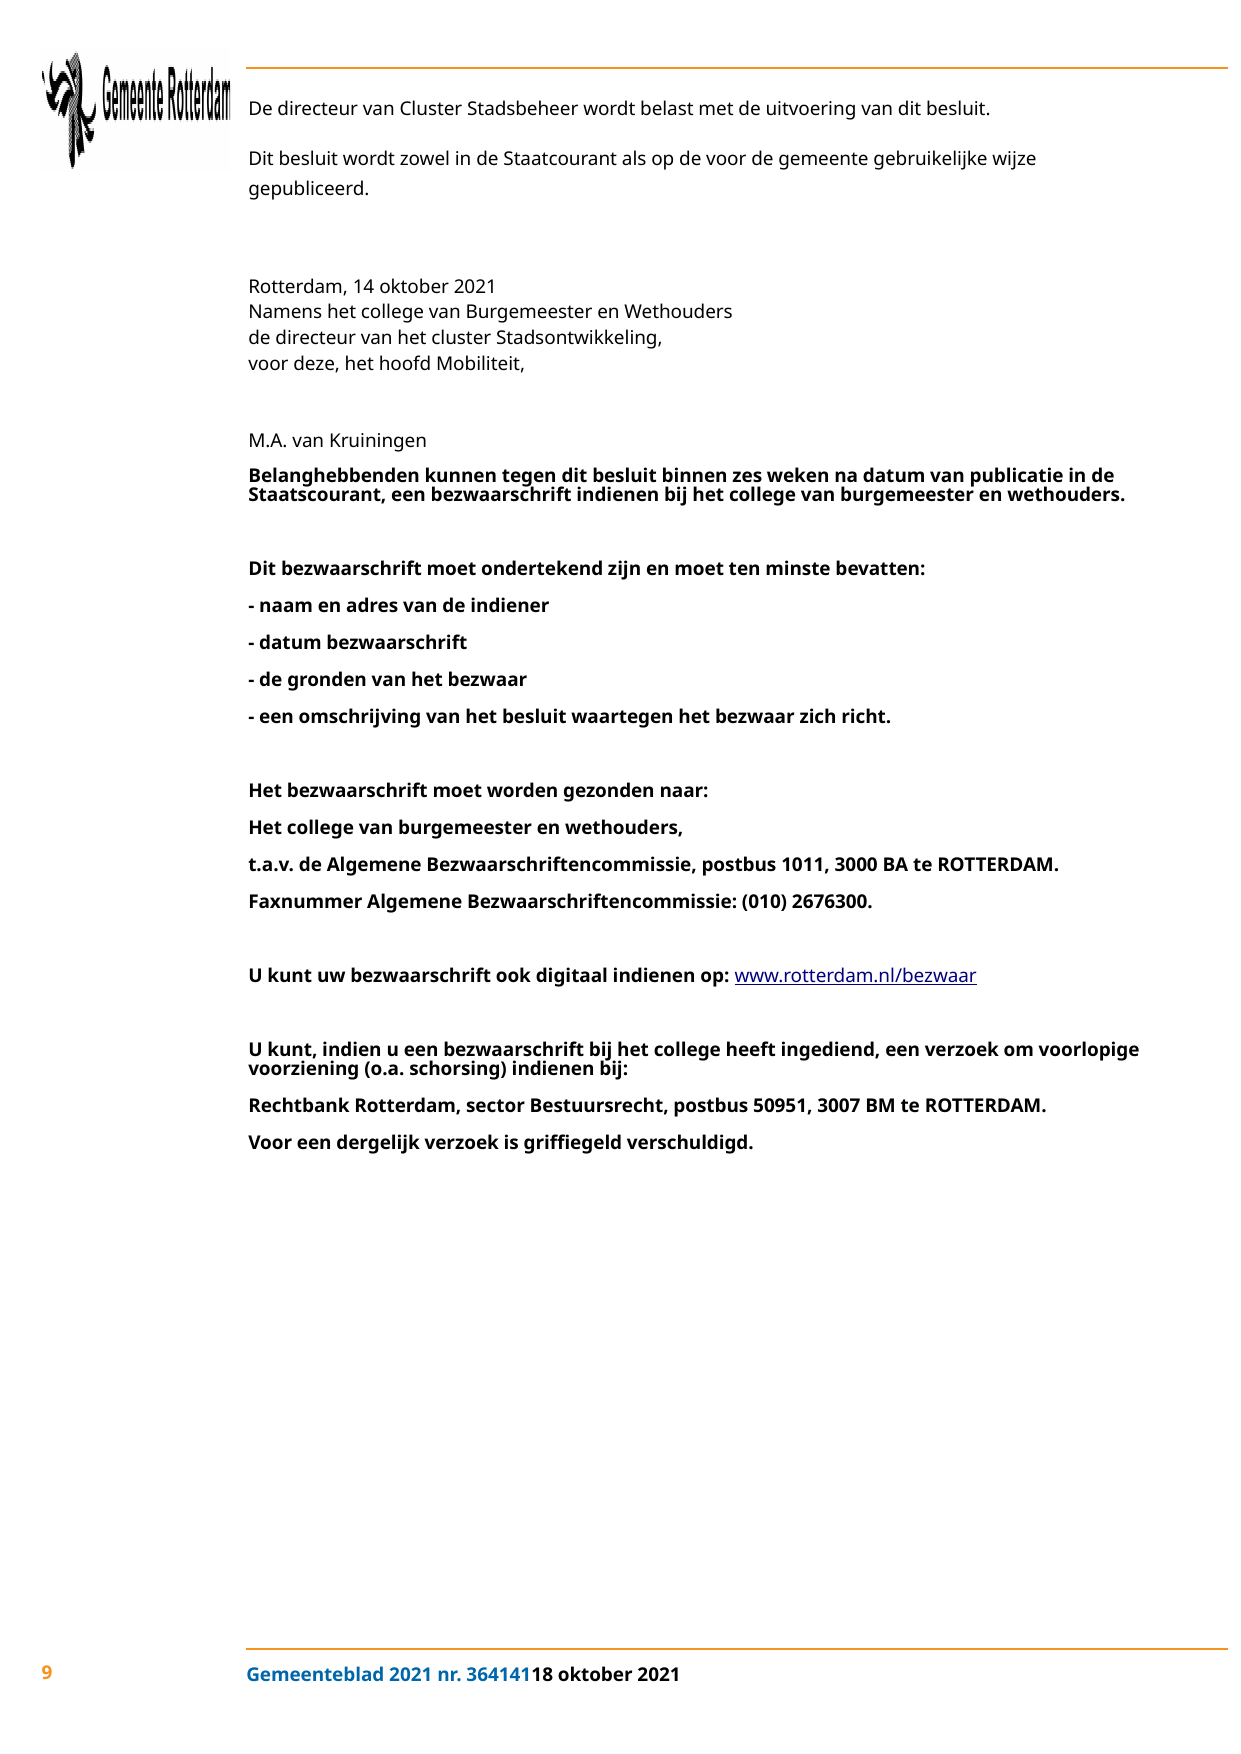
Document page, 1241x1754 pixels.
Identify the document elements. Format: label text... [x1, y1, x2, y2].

text Voor een dergelijk verzoek is griffiegeld verschuldigd. [248, 1134, 1152, 1153]
text Dit besluit wordt zowel in de Staatcourant als op de voor de gemeente gebruikelijke wijze gepubliceerd. [248, 145, 1152, 201]
text voor deze, het hoofd Mobiliteit, [248, 350, 1152, 376]
text t.a.v. de Algemene Bezwaarschriftencommissie, postbus 1011, 3000 BA te ROTTERDAM. [248, 856, 1152, 875]
picture [41, 47, 231, 172]
text Het bezwaarschrift moet worden gezonden naar: [248, 782, 1152, 801]
text - naam en adres van de indiener [248, 597, 1152, 616]
text de directeur van het cluster Stadsontwikkeling, [248, 324, 1152, 350]
text Rotterdam, 14 oktober 2021 [248, 273, 1152, 299]
text Faxnummer Algemene Bezwaarschriftencommissie: (010) 2676300. [248, 893, 1152, 912]
text U kunt uw bezwaarschrift ook digitaal indienen op: www.rotterdam.nl/bezwaar [248, 967, 1152, 986]
text M.A. van Kruiningen [248, 427, 1152, 453]
text Belanghebbenden kunnen tegen dit besluit binnen zes weken na datum van publicatie in de Staatscourant, een bezwaarschrift indienen bij het college van burgemeester en wethouders. [248, 467, 1152, 505]
text - de gronden van het bezwaar [248, 671, 1152, 690]
text Rechtbank Rotterdam, sector Bestuursrecht, postbus 50951, 3007 BM te ROTTERDAM. [248, 1097, 1152, 1116]
text Namens het college van Burgemeester en Wethouders [248, 299, 1152, 324]
text Het college van burgemeester en wethouders, [248, 819, 1152, 838]
text - een omschrijving van het besluit waartegen het bezwaar zich richt. [248, 708, 1152, 727]
text Dit bezwaarschrift moet ondertekend zijn en moet ten minste bevatten: [248, 560, 1152, 579]
text De directeur van Cluster Stadsbeheer wordt belast met de uitvoering van dit besluit. [248, 95, 1152, 121]
text - datum bezwaarschrift [248, 634, 1152, 653]
text U kunt, indien u een bezwaarschrift bij het college heeft ingediend, een verzoek om voorlopige voorziening (o.a. schorsing) indienen bij: [248, 1041, 1152, 1079]
